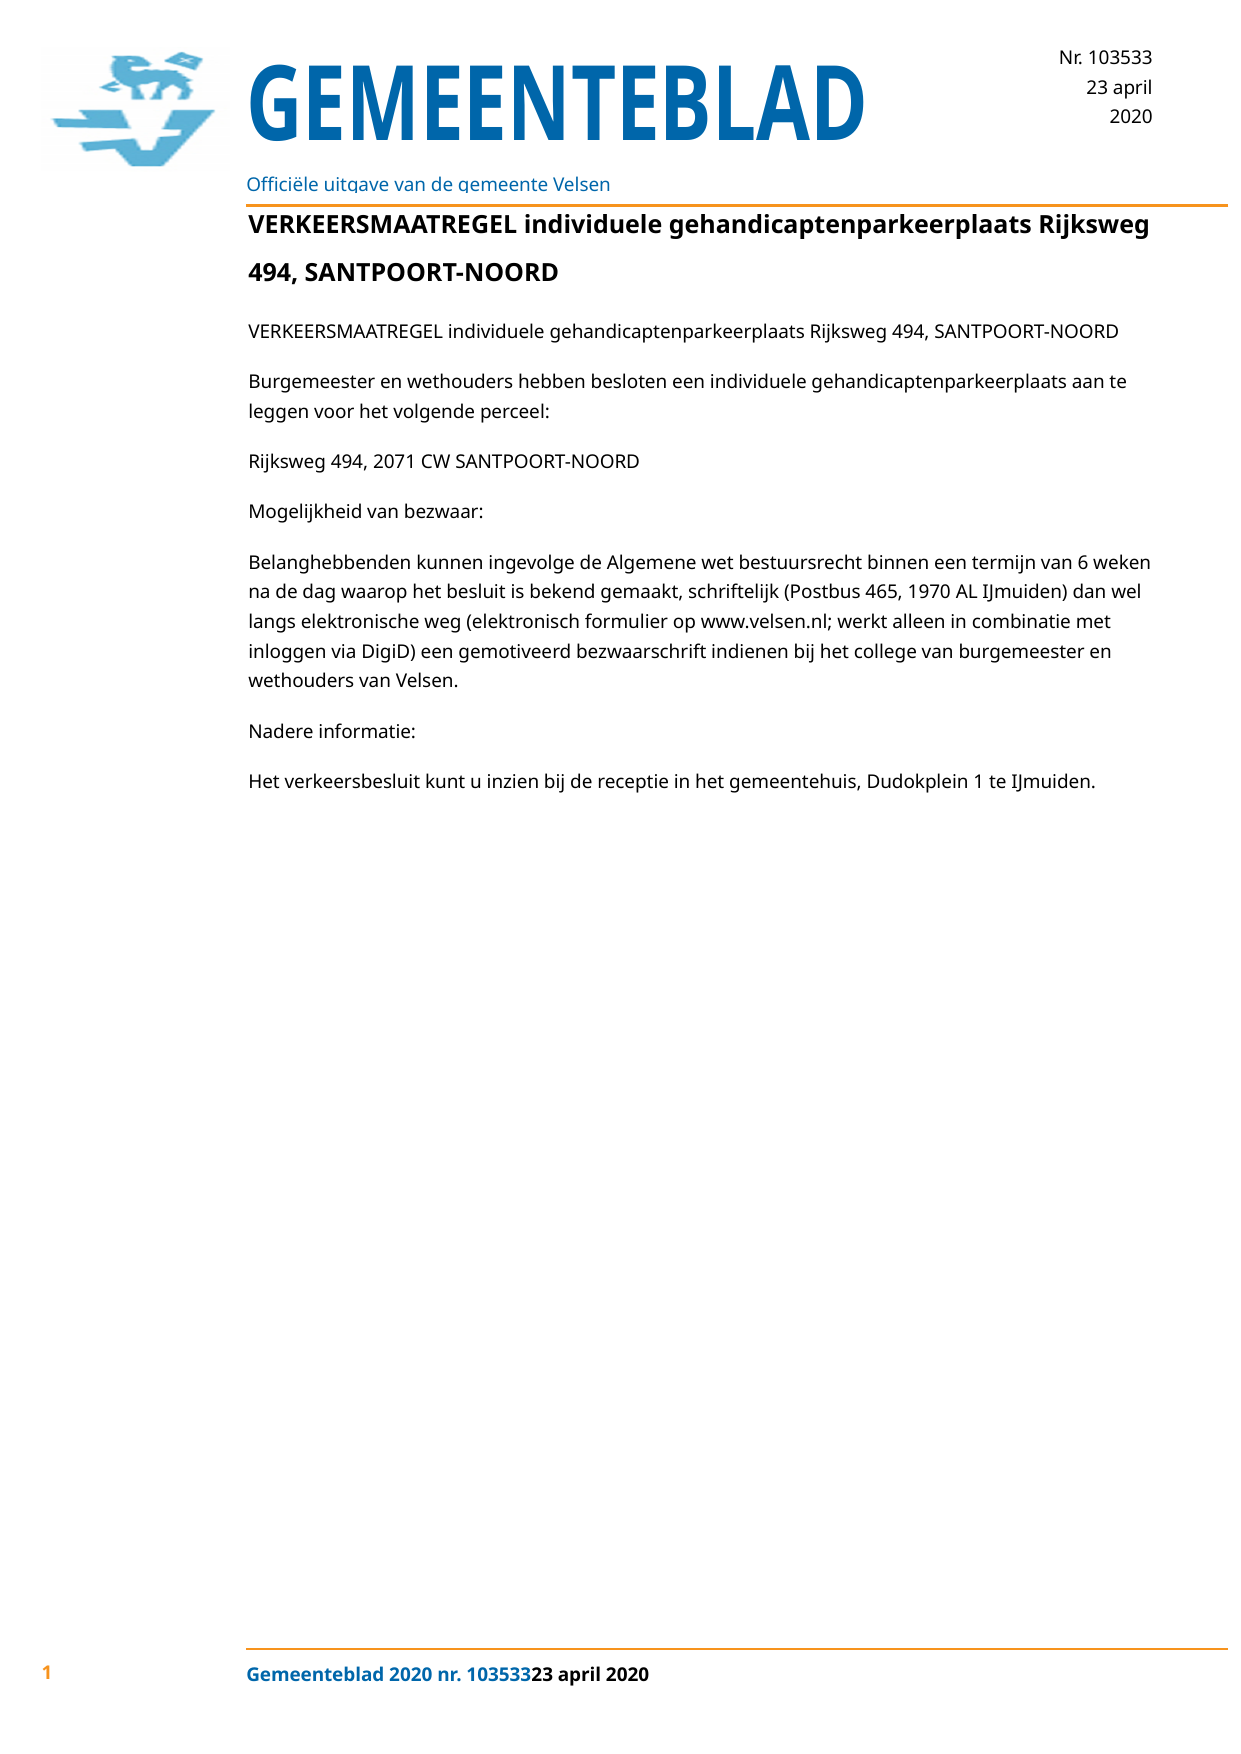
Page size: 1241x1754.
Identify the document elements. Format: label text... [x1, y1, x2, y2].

picture [41, 47, 231, 172]
text Mogelijkheid van bezwaar: [248, 499, 1152, 524]
text Burgemeester en wethouders hebben besloten een individuele gehandicaptenparkeerplaats aan te leggen voor het volgende perceel: [248, 368, 1152, 424]
text Belanghebbenden kunnen ingevolge de Algemene wet bestuursrecht binnen een termijn van 6 weken na de dag waarop het besluit is bekend gemaakt, schriftelijk (Postbus 465, 1970 AL IJmuiden) dan wel langs elektronische weg (elektronisch formulier op www.velsen.nl; werkt alleen in combinatie met inloggen via DigiD) een gemotiveerd bezwaarschrift indienen bij het college van burgemeester en wethouders van Velsen. [248, 549, 1152, 693]
text VERKEERSMAATREGEL individuele gehandicaptenparkeerplaats Rijksweg 494, SANTPOORT-NOORD [248, 207, 1152, 288]
text Het verkeersbesluit kunt u inzien bij de receptie in het gemeentehuis, Dudokplein 1 te IJmuiden. [248, 768, 1152, 794]
text Rijksweg 494, 2071 CW SANTPOORT-NOORD [248, 448, 1152, 474]
text VERKEERSMAATREGEL individuele gehandicaptenparkeerplaats Rijksweg 494, SANTPOORT-NOORD [248, 318, 1152, 344]
text Nadere informatie: [248, 718, 1152, 744]
